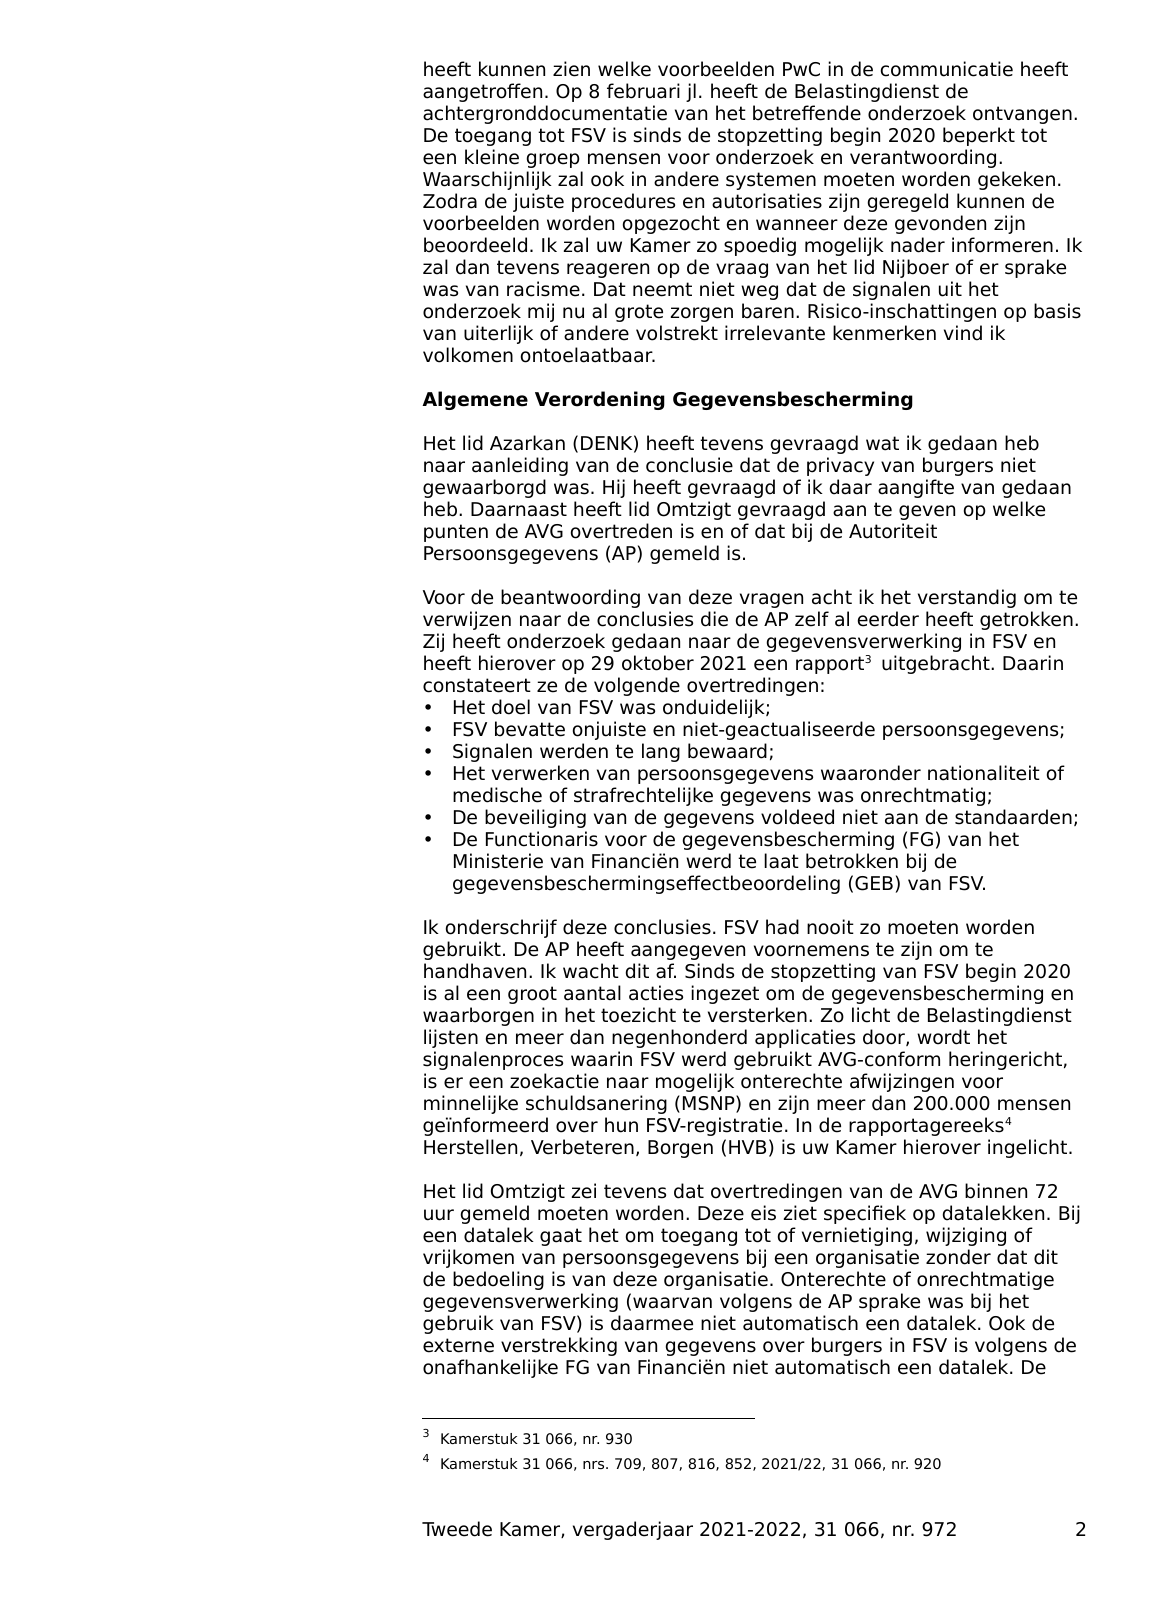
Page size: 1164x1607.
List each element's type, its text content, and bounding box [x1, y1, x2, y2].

text • De beveiliging van de gegevens voldeed niet aan de standaarden; [422, 807, 1087, 829]
text • Het doel van FSV was onduidelijk; [422, 697, 1087, 719]
text Het lid Azarkan (DENK) heeft tevens gevraagd wat ik gedaan heb naar aanleiding van de conclusie dat de privacy van burgers niet gewaarborgd was. Hij heeft gevraagd of ik daar aangifte van gedaan heb. Daarnaast heeft lid Omtzigt gevraagd aan te geven op welke punten de AVG overtreden is en of dat bij de Autoriteit Persoonsgegevens (AP) gemeld is. [422, 433, 1087, 565]
subtitle Algemene Verordening Gegevensbescherming [422, 389, 1087, 411]
text Kamerstuk 31 066, nr. 930 [422, 1427, 1087, 1449]
text Voor de beantwoording van deze vragen acht ik het verstandig om te verwijzen naar de conclusies die de AP zelf al eerder heeft getrokken. Zij heeft onderzoek gedaan naar de gegevensverwerking in FSV en heeft hierover op 29 oktober 2021 een rapport uitgebracht. Daarin constateert ze de volgende overtredingen: [422, 587, 1087, 697]
text • Het verwerken van persoonsgegevens waaronder nationaliteit of medische of strafrechtelijke gegevens was onrechtmatig; [422, 763, 1087, 807]
text heeft kunnen zien welke voorbeelden PwC in de communicatie heeft aangetroffen. Op 8 februari jl. heeft de Belastingdienst de achtergronddocumentatie van het betreffende onderzoek ontvangen. De toegang tot FSV is sinds de stopzetting begin 2020 beperkt tot een kleine groep mensen voor onderzoek en verantwoording. Waarschijnlijk zal ook in andere systemen moeten worden gekeken. Zodra de juiste procedures en autorisaties zijn geregeld kunnen de voorbeelden worden opgezocht en wanneer deze gevonden zijn beoordeeld. Ik zal uw Kamer zo spoedig mogelijk nader informeren. Ik zal dan tevens reageren op de vraag van het lid Nijboer of er sprake was van racisme. Dat neemt niet weg dat de signalen uit het onderzoek mij nu al grote zorgen baren. Risico-inschattingen op basis van uiterlijk of andere volstrekt irrelevante kenmerken vind ik volkomen ontoelaatbaar. [422, 59, 1087, 367]
text Het lid Omtzigt zei tevens dat overtredingen van de AVG binnen 72 uur gemeld moeten worden. Deze eis ziet specifiek op datalekken. Bij een datalek gaat het om toegang tot of vernietiging, wijziging of vrijkomen van persoonsgegevens bij een organisatie zonder dat dit de bedoeling is van deze organisatie. Onterechte of onrechtmatige gegevensverwerking (waarvan volgens de AP sprake was bij het gebruik van FSV) is daarmee niet automatisch een datalek. Ook de externe verstrekking van gegevens over burgers in FSV is volgens de onafhankelijke FG van Financiën niet automatisch een datalek. De [422, 1181, 1087, 1379]
text • Signalen werden te lang bewaard; [422, 741, 1087, 763]
text Kamerstuk 31 066, nrs. 709, 807, 816, 852, 2021/22, 31 066, nr. 920 [422, 1452, 1087, 1474]
text • De Functionaris voor de gegevensbescherming (FG) van het Ministerie van Financiën werd te laat betrokken bij de gegevensbeschermingseffectbeoordeling (GEB) van FSV. [422, 829, 1087, 895]
text Ik onderschrijf deze conclusies. FSV had nooit zo moeten worden gebruikt. De AP heeft aangegeven voornemens te zijn om te handhaven. Ik wacht dit af. Sinds de stopzetting van FSV begin 2020 is al een groot aantal acties ingezet om de gegevensbescherming en waarborgen in het toezicht te versterken. Zo licht de Belastingdienst lijsten en meer dan negenhonderd applicaties door, wordt het signalenproces waarin FSV werd gebruikt AVG-conform heringericht, is er een zoekactie naar mogelijk onterechte afwijzingen voor minnelijke schuldsanering (MSNP) en zijn meer dan 200.000 mensen geïnformeerd over hun FSV-registratie. In de rapportagereeks Herstellen, Verbeteren, Borgen (HVB) is uw Kamer hierover ingelicht. [422, 917, 1087, 1159]
text • FSV bevatte onjuiste en niet-geactualiseerde persoonsgegevens; [422, 719, 1087, 741]
